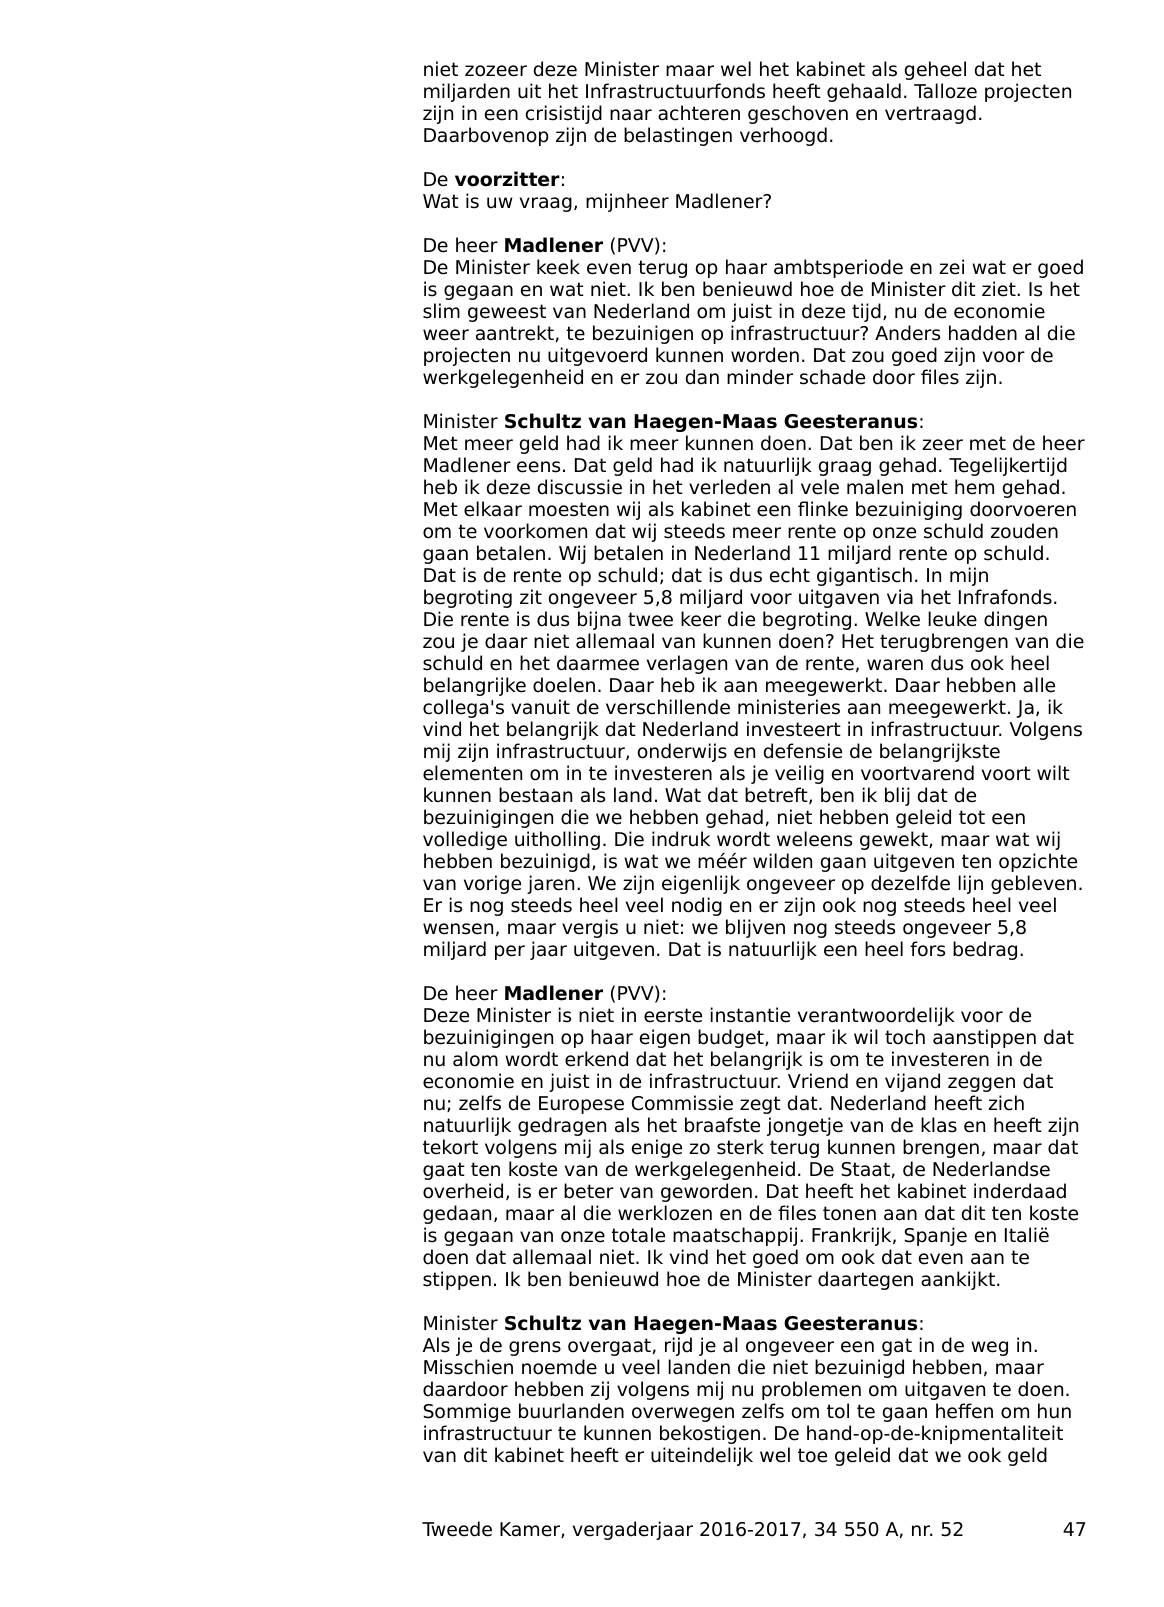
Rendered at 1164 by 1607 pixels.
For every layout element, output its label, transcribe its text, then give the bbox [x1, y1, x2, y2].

text Met meer geld had ik meer kunnen doen. Dat ben ik zeer met de heer Madlener eens. Dat geld had ik natuurlijk graag gehad. Tegelijkertijd heb ik deze discussie in het verleden al vele malen met hem gehad. Met elkaar moesten wij als kabinet een flinke bezuiniging doorvoeren om te voorkomen dat wij steeds meer rente op onze schuld zouden gaan betalen. Wij betalen in Nederland 11 miljard rente op schuld. Dat is de rente op schuld; dat is dus echt gigantisch. In mijn begroting zit ongeveer 5,8 miljard voor uitgaven via het Infrafonds. Die rente is dus bijna twee keer die begroting. Welke leuke dingen zou je daar niet allemaal van kunnen doen? Het terugbrengen van die schuld en het daarmee verlagen van de rente, waren dus ook heel belangrijke doelen. Daar heb ik aan meegewerkt. Daar hebben alle collega's vanuit de verschillende ministeries aan meegewerkt. Ja, ik vind het belangrijk dat Nederland investeert in infrastructuur. Volgens mij zijn infrastructuur, onderwijs en defensie de belangrijkste elementen om in te investeren als je veilig en voortvarend voort wilt kunnen bestaan als land. Wat dat betreft, ben ik blij dat de bezuinigingen die we hebben gehad, niet hebben geleid tot een volledige uitholling. Die indruk wordt weleens gewekt, maar wat wij hebben bezuinigd, is wat we méér wilden gaan uitgeven ten opzichte van vorige jaren. We zijn eigenlijk ongeveer op dezelfde lijn gebleven. Er is nog steeds heel veel nodig en er zijn ook nog steeds heel veel wensen, maar vergis u niet: we blijven nog steeds ongeveer 5,8 miljard per jaar uitgeven. Dat is natuurlijk een heel fors bedrag. [422, 433, 1087, 961]
text Deze Minister is niet in eerste instantie verantwoordelijk voor de bezuinigingen op haar eigen budget, maar ik wil toch aanstippen dat nu alom wordt erkend dat het belangrijk is om te investeren in de economie en juist in de infrastructuur. Vriend en vijand zeggen dat nu; zelfs de Europese Commissie zegt dat. Nederland heeft zich natuurlijk gedragen als het braafste jongetje van de klas en heeft zijn tekort volgens mij als enige zo sterk terug kunnen brengen, maar dat gaat ten koste van de werkgelegenheid. De Staat, de Nederlandse overheid, is er beter van geworden. Dat heeft het kabinet inderdaad gedaan, maar al die werklozen en de files tonen aan dat dit ten koste is gegaan van onze totale maatschappij. Frankrijk, Spanje en Italië doen dat allemaal niet. Ik vind het goed om ook dat even aan te stippen. Ik ben benieuwd hoe de Minister daartegen aankijkt. [422, 1005, 1087, 1291]
text De heer Madlener (PVV): [422, 983, 1087, 1005]
text niet zozeer deze Minister maar wel het kabinet als geheel dat het miljarden uit het Infrastructuurfonds heeft gehaald. Talloze projecten zijn in een crisistijd naar achteren geschoven en vertraagd. Daarbovenop zijn de belastingen verhoogd. [422, 59, 1087, 147]
text De Minister keek even terug op haar ambtsperiode en zei wat er goed is gegaan en wat niet. Ik ben benieuwd hoe de Minister dit ziet. Is het slim geweest van Nederland om juist in deze tijd, nu de economie weer aantrekt, te bezuinigen op infrastructuur? Anders hadden al die projecten nu uitgevoerd kunnen worden. Dat zou goed zijn voor de werkgelegenheid en er zou dan minder schade door files zijn. [422, 257, 1087, 389]
text Wat is uw vraag, mijnheer Madlener? [422, 191, 1087, 213]
text De voorzitter: [422, 169, 1087, 191]
text Minister Schultz van Haegen-Maas Geesteranus: [422, 411, 1087, 433]
text Als je de grens overgaat, rijd je al ongeveer een gat in de weg in. Misschien noemde u veel landen die niet bezuinigd hebben, maar daardoor hebben zij volgens mij nu problemen om uitgaven te doen. Sommige buurlanden overwegen zelfs om tol te gaan heffen om hun infrastructuur te kunnen bekostigen. De hand-op-de-knipmentaliteit van dit kabinet heeft er uiteindelijk wel toe geleid dat we ook geld [422, 1335, 1087, 1467]
text Minister Schultz van Haegen-Maas Geesteranus: [422, 1313, 1087, 1335]
text De heer Madlener (PVV): [422, 235, 1087, 257]
